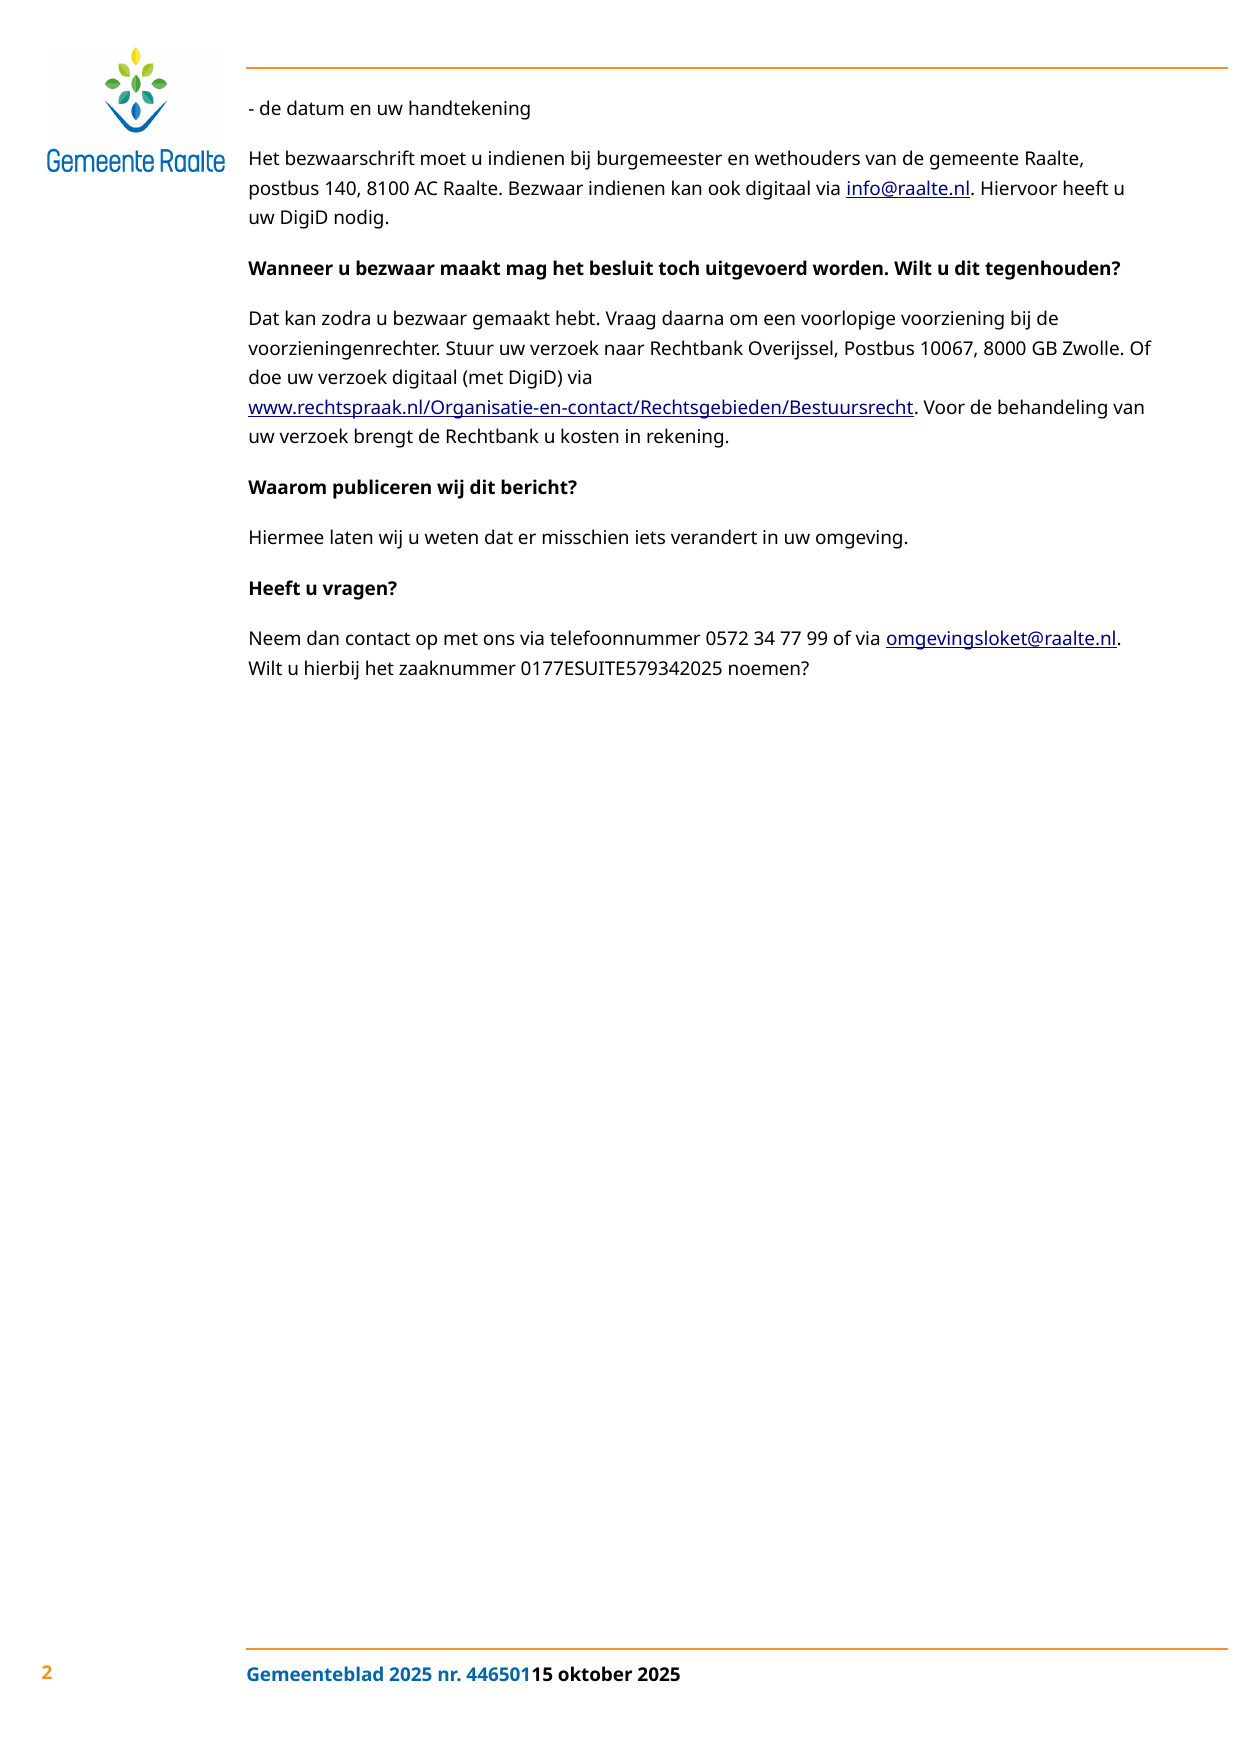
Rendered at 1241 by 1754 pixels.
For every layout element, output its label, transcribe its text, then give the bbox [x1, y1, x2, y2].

text Heeft u vragen? [248, 575, 1152, 601]
text Neem dan contact op met ons via telefoonnummer 0572 34 77 99 of via omgevingsloket@raalte.nl. Wilt u hierbij het zaaknummer 0177ESUITE579342025 noemen? [248, 625, 1152, 681]
text Dat kan zodra u bezwaar gemaakt hebt. Vraag daarna om een voorlopige voorziening bij de voorzieningenrechter. Stuur uw verzoek naar Rechtbank Overijssel, Postbus 10067, 8000 GB Zwolle. Of doe uw verzoek digitaal (met DigiD) via www.rechtspraak.nl/Organisatie-en-contact/Rechtsgebieden/Bestuursrecht. Voor de behandeling van uw verzoek brengt de Rechtbank u kosten in rekening. [248, 305, 1152, 449]
text Het bezwaarschrift moet u indienen bij burgemeester en wethouders van de gemeente Raalte, postbus 140, 8100 AC Raalte. Bezwaar indienen kan ook digitaal via info@raalte.nl. Hiervoor heeft u uw DigiD nodig. [248, 145, 1152, 230]
picture [41, 47, 231, 172]
text Hiermee laten wij u weten dat er misschien iets verandert in uw omgeving. [248, 524, 1152, 550]
text Waarom publiceren wij dit bericht? [248, 474, 1152, 500]
text - de datum en uw handtekening [248, 95, 1152, 121]
text Wanneer u bezwaar maakt mag het besluit toch uitgevoerd worden. Wilt u dit tegenhouden? [248, 255, 1152, 281]
